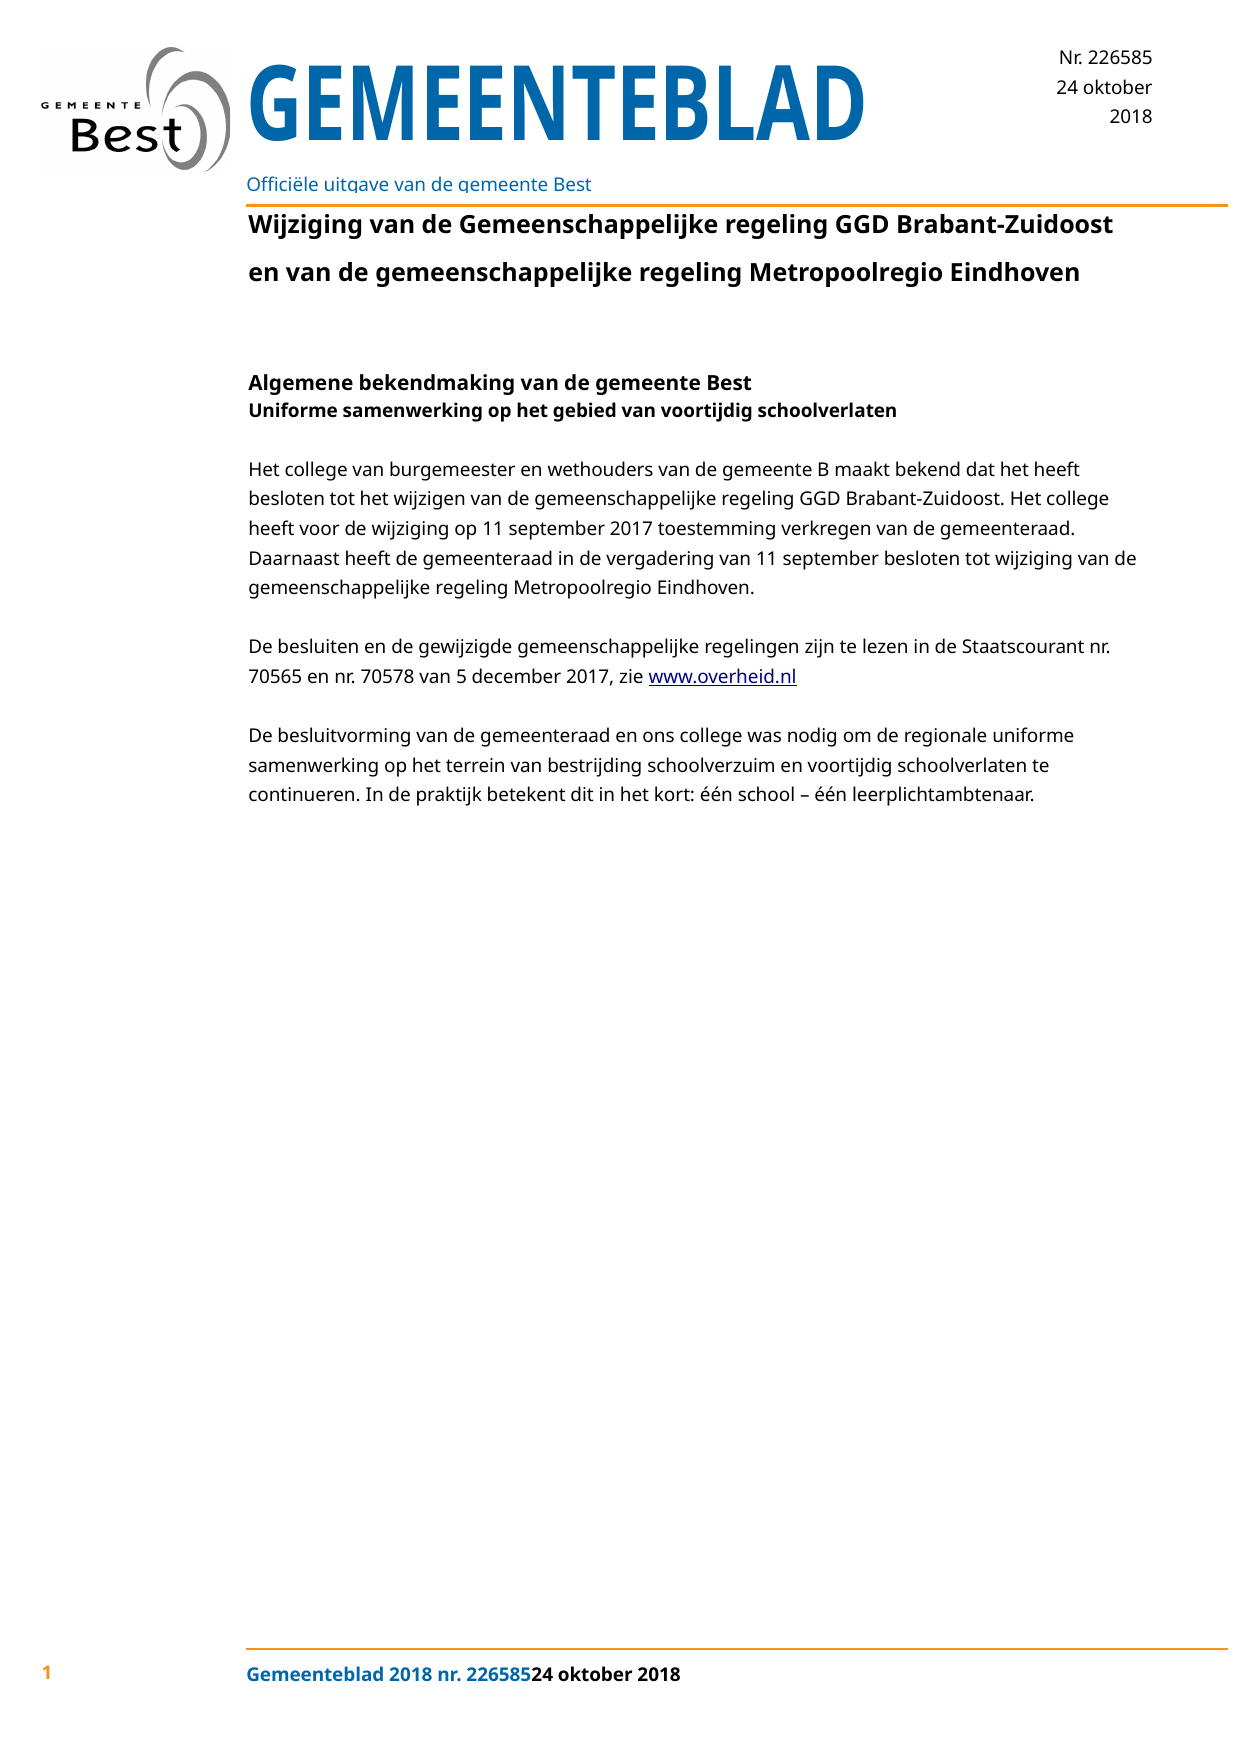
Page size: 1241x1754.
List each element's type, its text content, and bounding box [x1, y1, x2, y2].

text De besluiten en de gewijzigde gemeenschappelijke regelingen zijn te lezen in de Staatscourant nr. 70565 en nr. 70578 van 5 december 2017, zie www.overheid.nl [248, 633, 1152, 689]
text Algemene bekendmaking van de gemeente Best [248, 368, 1152, 397]
text Wijziging van de Gemeenschappelijke regeling GGD Brabant-Zuidoost en van de gemeenschappelijke regeling Metropoolregio Eindhoven [248, 207, 1152, 288]
text Het college van burgemeester en wethouders van de gemeente B maakt bekend dat het heeft besloten tot het wijzigen van de gemeenschappelijke regeling GGD Brabant-Zuidoost. Het college heeft voor de wijziging op 11 september 2017 toestemming verkregen van de gemeenteraad. Daarnaast heeft de gemeenteraad in de vergadering van 11 september besloten tot wijziging van de gemeenschappelijke regeling Metropoolregio Eindhoven. [248, 456, 1152, 600]
picture [41, 47, 231, 172]
text Uniforme samenwerking op het gebied van voortijdig schoolverlaten [248, 397, 1152, 422]
text De besluitvorming van de gemeenteraad en ons college was nodig om de regionale uniforme samenwerking op het terrein van bestrijding schoolverzuim en voortijdig schoolverlaten te continueren. In de praktijk betekent dit in het kort: één school – één leerplichtambtenaar. [248, 722, 1152, 807]
